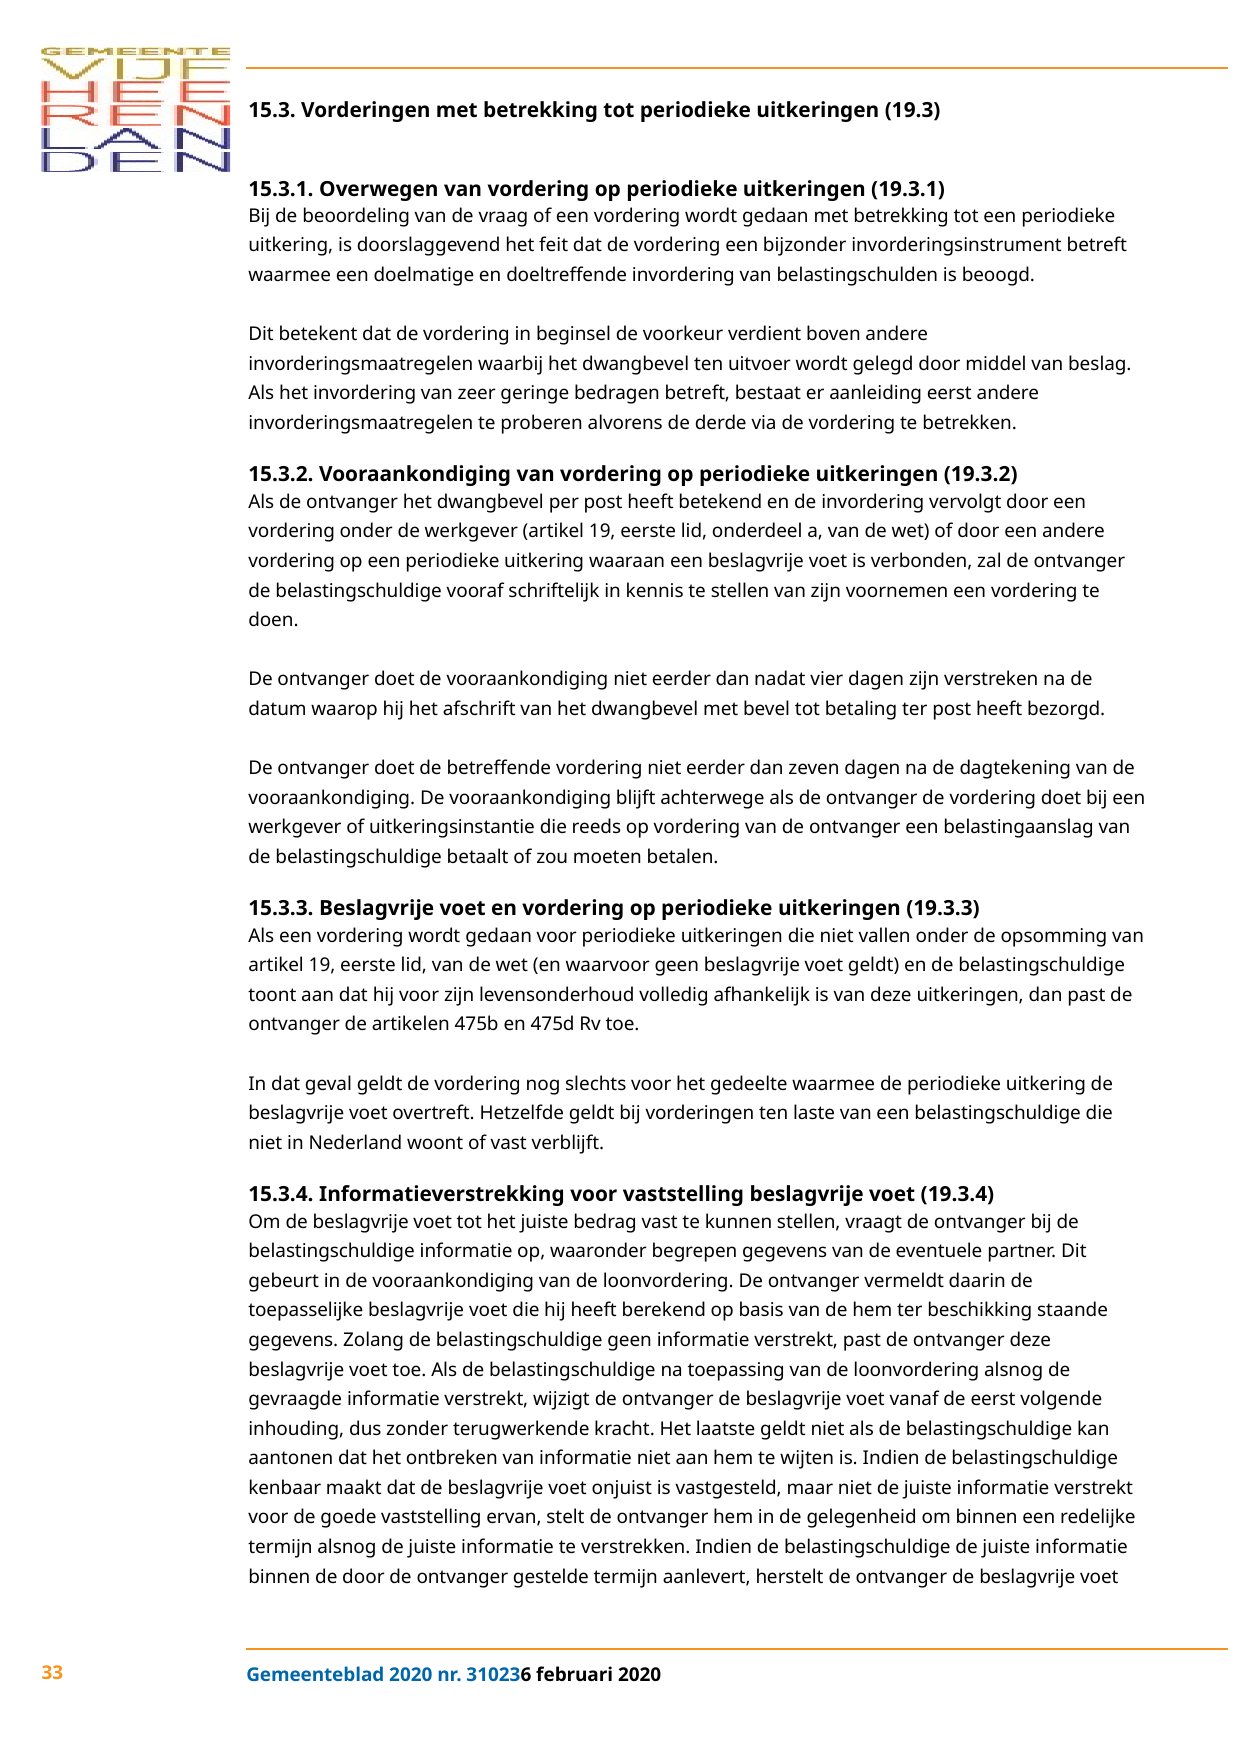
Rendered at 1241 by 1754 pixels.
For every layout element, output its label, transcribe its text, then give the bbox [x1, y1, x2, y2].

text 15.3.3. Beslagvrije voet en vordering op periodieke uitkeringen (19.3.3) [248, 893, 1152, 922]
text 15.3.4. Informatieverstrekking voor vaststelling beslagvrije voet (19.3.4) [248, 1179, 1152, 1208]
text Om de beslagvrije voet tot het juiste bedrag vast te kunnen stellen, vraagt de ontvanger bij de belastingschuldige informatie op, waaronder begrepen gegevens van de eventuele partner. Dit gebeurt in de vooraankondiging van de loonvordering. De ontvanger vermeldt daarin de toepasselijke beslagvrije voet die hij heeft berekend op basis van de hem ter beschikking staande gegevens. Zolang de belastingschuldige geen informatie verstrekt, past de ontvanger deze beslagvrije voet toe. Als de belastingschuldige na toepassing van de loonvordering alsnog de gevraagde informatie verstrekt, wijzigt de ontvanger de beslagvrije voet vanaf de eerst volgende inhouding, dus zonder terugwerkende kracht. Het laatste geldt niet als de belastingschuldige kan aantonen dat het ontbreken van informatie niet aan hem te wijten is. Indien de belastingschuldige kenbaar maakt dat de beslagvrije voet onjuist is vastgesteld, maar niet de juiste informatie verstrekt voor de goede vaststelling ervan, stelt de ontvanger hem in de gelegenheid om binnen een redelijke termijn alsnog de juiste informatie te verstrekken. Indien de belastingschuldige de juiste informatie binnen de door de ontvanger gestelde termijn aanlevert, herstelt de ontvanger de beslagvrije voet [248, 1208, 1152, 1588]
text In dat geval geldt de vordering nog slechts voor het gedeelte waarmee de periodieke uitkering de beslagvrije voet overtreft. Hetzelfde geldt bij vorderingen ten laste van een belastingschuldige die niet in Nederland woont of vast verblijft. [248, 1070, 1152, 1155]
text Als de ontvanger het dwangbevel per post heeft betekend en de invordering vervolgt door een vordering onder de werkgever (artikel 19, eerste lid, onderdeel a, van de wet) of door een andere vordering op een periodieke uitkering waaraan een beslagvrije voet is verbonden, zal de ontvanger de belastingschuldige vooraf schriftelijk in kennis te stellen van zijn voornemen een vordering te doen. [248, 488, 1152, 632]
text Bij de beoordeling van de vraag of een vordering wordt gedaan met betrekking tot een periodieke uitkering, is doorslaggevend het feit dat de vordering een bijzonder invorderingsinstrument betreft waarmee een doelmatige en doeltreffende invordering van belastingschulden is beoogd. [248, 202, 1152, 287]
text Dit betekent dat de vordering in beginsel de voorkeur verdient boven andere invorderingsmaatregelen waarbij het dwangbevel ten uitvoer wordt gelegd door middel van beslag. Als het invordering van zeer geringe bedragen betreft, bestaat er aanleiding eerst andere invorderingsmaatregelen te proberen alvorens de derde via de vordering te betrekken. [248, 320, 1152, 435]
picture [41, 47, 231, 172]
text De ontvanger doet de betreffende vordering niet eerder dan zeven dagen na de dagtekening van de vooraankondiging. De vooraankondiging blijft achterwege als de ontvanger de vordering doet bij een werkgever of uitkeringsinstantie die reeds op vordering van de ontvanger een belastingaanslag van de belastingschuldige betaalt of zou moeten betalen. [248, 754, 1152, 869]
text 15.3. Vorderingen met betrekking tot periodieke uitkeringen (19.3) [248, 95, 1152, 123]
text 15.3.2. Vooraankondiging van vordering op periodieke uitkeringen (19.3.2) [248, 459, 1152, 488]
text De ontvanger doet de vooraankondiging niet eerder dan nadat vier dagen zijn verstreken na de datum waarop hij het afschrift van het dwangbevel met bevel tot betaling ter post heeft bezorgd. [248, 666, 1152, 721]
text 15.3.1. Overwegen van vordering op periodieke uitkeringen (19.3.1) [248, 174, 1152, 202]
text Als een vordering wordt gedaan voor periodieke uitkeringen die niet vallen onder de opsomming van artikel 19, eerste lid, van de wet (en waarvoor geen beslagvrije voet geldt) en de belastingschuldige toont aan dat hij voor zijn levensonderhoud volledig afhankelijk is van deze uitkeringen, dan past de ontvanger de artikelen 475b en 475d Rv toe. [248, 922, 1152, 1036]
